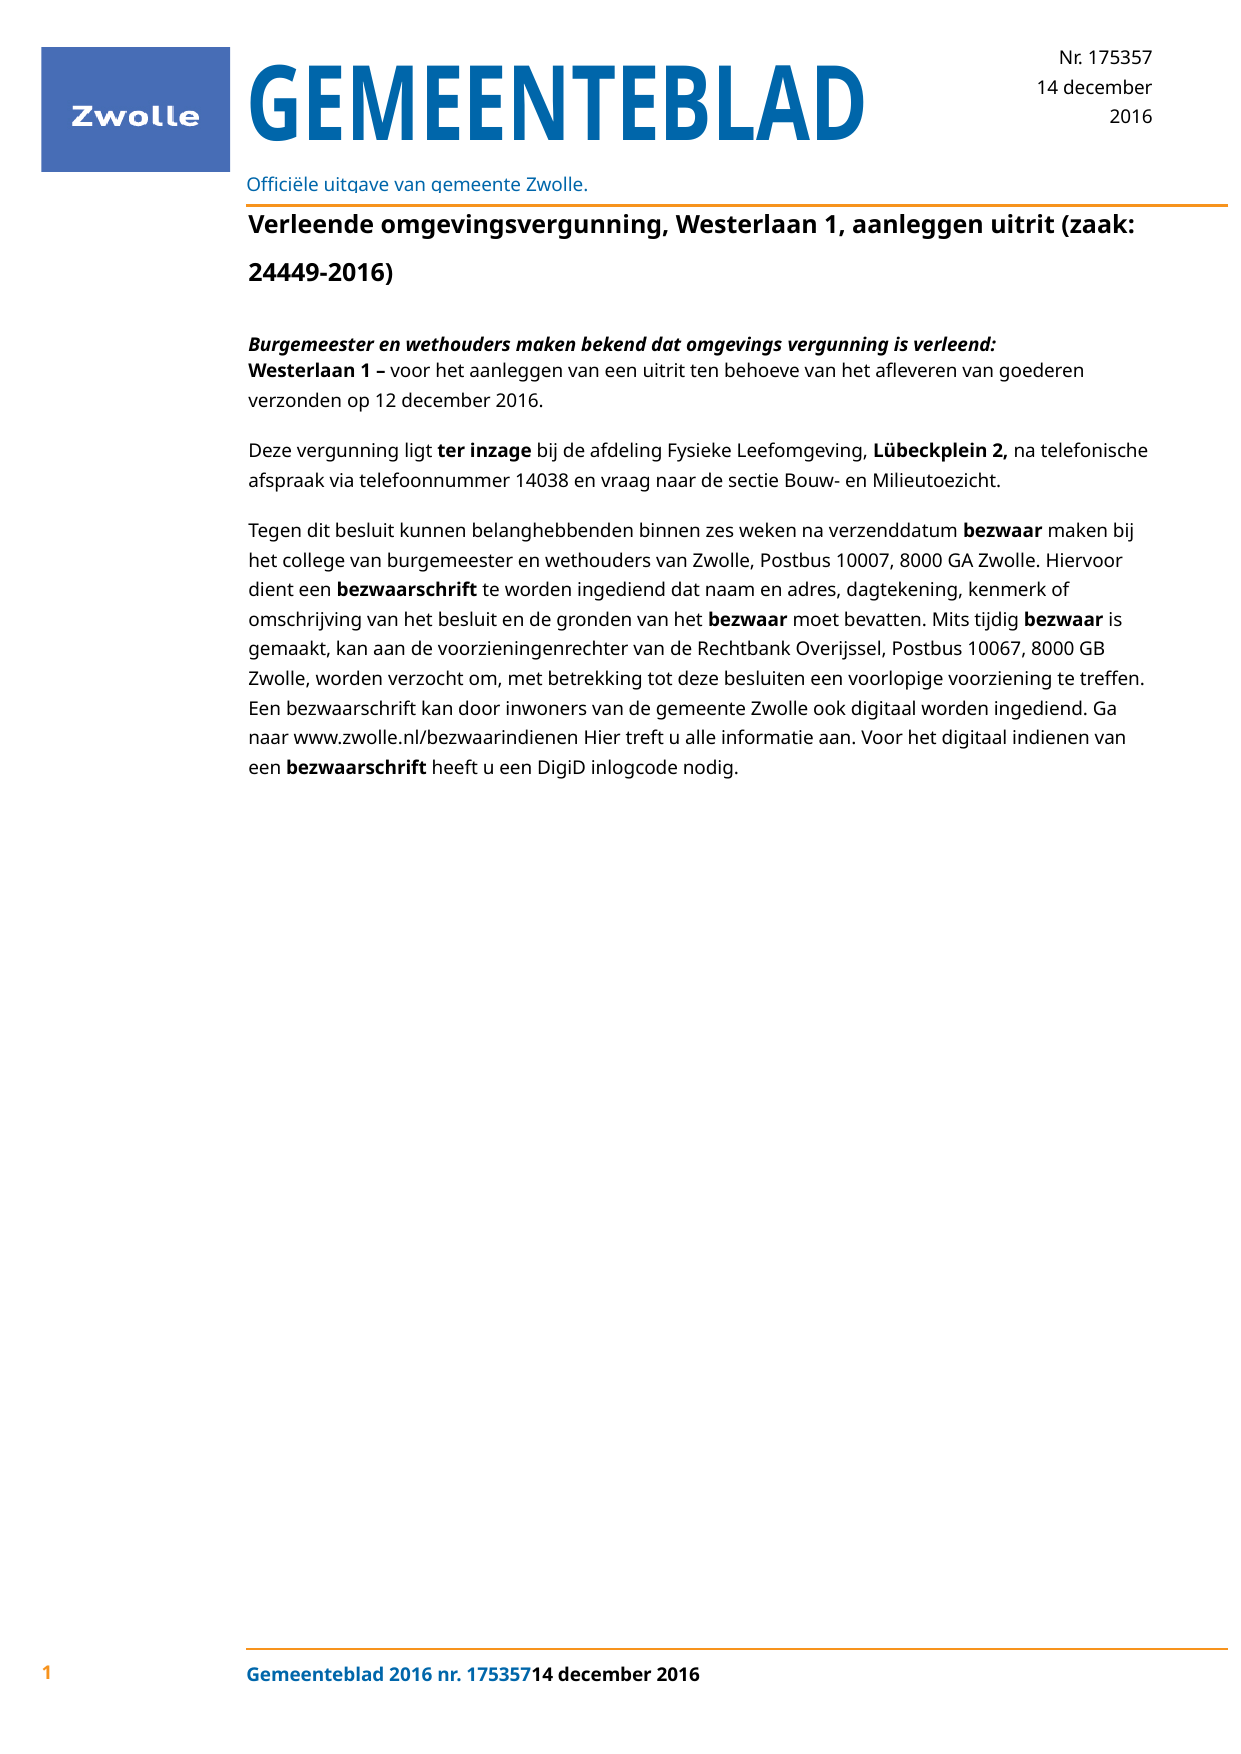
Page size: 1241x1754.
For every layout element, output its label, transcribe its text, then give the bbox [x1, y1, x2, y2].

text Tegen dit besluit kunnen belanghebbenden binnen zes weken na verzenddatum bezwaar maken bij het college van burgemeester en wethouders van Zwolle, Postbus 10007, 8000 GA Zwolle. Hiervoor dient een bezwaarschrift te worden ingediend dat naam en adres, dagtekening, kenmerk of omschrijving van het besluit en de gronden van het bezwaar moet bevatten. Mits tijdig bezwaar is gemaakt, kan aan de voorzieningenrechter van de Rechtbank Overijssel, Postbus 10067, 8000 GB Zwolle, worden verzocht om, met betrekking tot deze besluiten een voorlopige voorziening te treffen. Een bezwaarschrift kan door inwoners van de gemeente Zwolle ook digitaal worden ingediend. Ga naar www.zwolle.nl/bezwaarindienen Hier treft u alle informatie aan. Voor het digitaal indienen van een bezwaarschrift heeft u een DigiD inlogcode nodig. [248, 517, 1152, 779]
text Westerlaan 1 – voor het aanleggen van een uitrit ten behoeve van het afleveren van goederen verzonden op 12 december 2016. [248, 357, 1152, 412]
text Burgemeester en wethouders maken bekend dat omgevings vergunning is verleend: [248, 331, 1152, 357]
text Deze vergunning ligt ter inzage bij de afdeling Fysieke Leefomgeving, Lübeckplein 2, na telefonische afspraak via telefoonnummer 14038 en vraag naar de sectie Bouw- en Milieutoezicht. [248, 437, 1152, 492]
picture [41, 47, 231, 172]
text Verleende omgevingsvergunning, Westerlaan 1, aanleggen uitrit (zaak: 24449-2016) [248, 207, 1152, 288]
